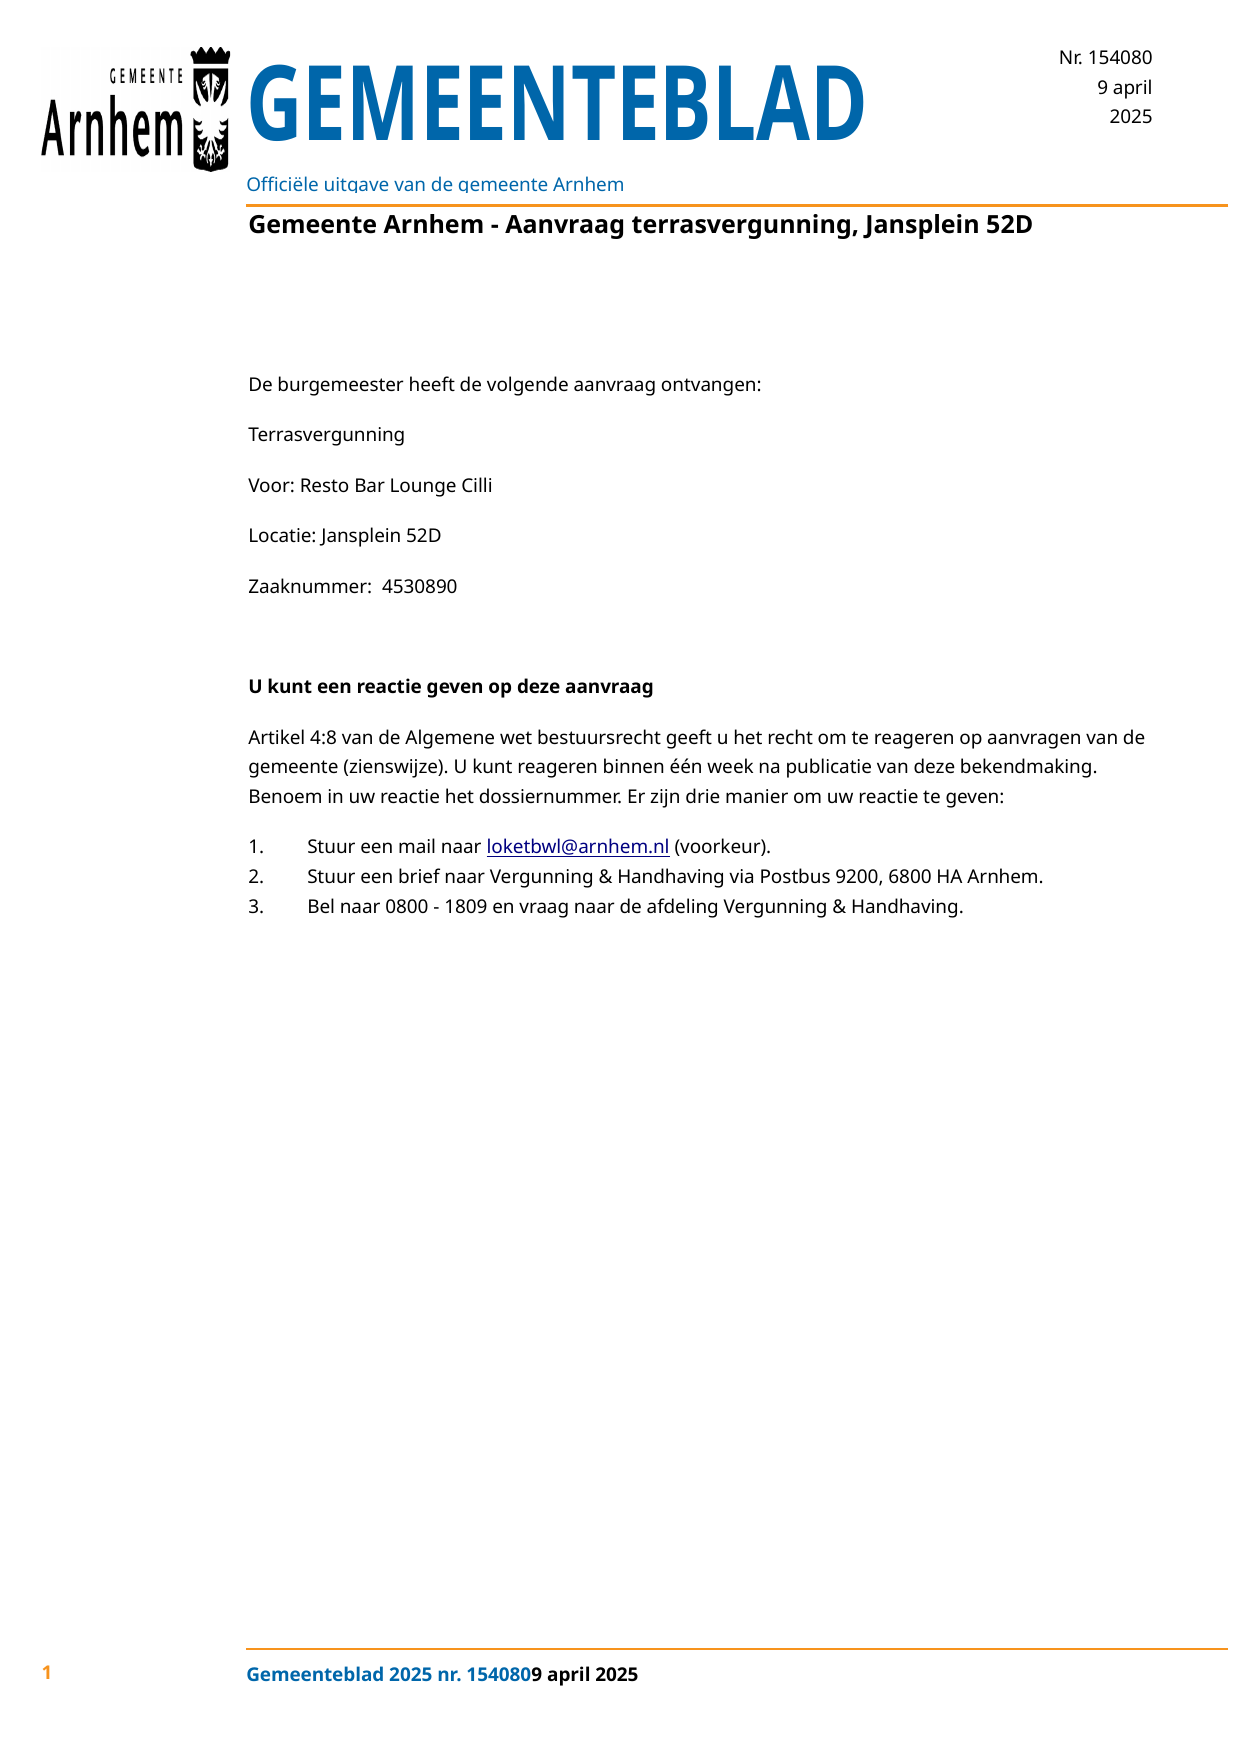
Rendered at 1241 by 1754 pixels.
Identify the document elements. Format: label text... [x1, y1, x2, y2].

text Artikel 4:8 van de Algemene wet bestuursrecht geeft u het recht om te reageren op aanvragen van de gemeente (zienswijze). U kunt reageren binnen één week na publicatie van deze bekendmaking. Benoem in uw reactie het dossiernummer. Er zijn drie manier om uw reactie te geven: [248, 724, 1152, 809]
text U kunt een reactie geven op deze aanvraag [248, 674, 1152, 699]
text Terrasvergunning [248, 422, 1152, 447]
picture [41, 47, 231, 172]
list Stuur een mail naar loketbwl@arnhem.nl (voorkeur). [248, 834, 1152, 859]
list Bel naar 0800 - 1809 en vraag naar de afdeling Vergunning & Handhaving. [248, 893, 1152, 918]
text Voor: Resto Bar Lounge Cilli [248, 472, 1152, 498]
text De burgemeester heeft de volgende aanvraag ontvangen: [248, 371, 1152, 397]
text Zaaknummer: 4530890 [248, 573, 1152, 598]
list Stuur een brief naar Vergunning & Handhaving via Postbus 9200, 6800 HA Arnhem. [248, 863, 1152, 889]
text Locatie: Jansplein 52D [248, 522, 1152, 548]
text Gemeente Arnhem - Aanvraag terrasvergunning, Jansplein 52D [248, 207, 1152, 241]
